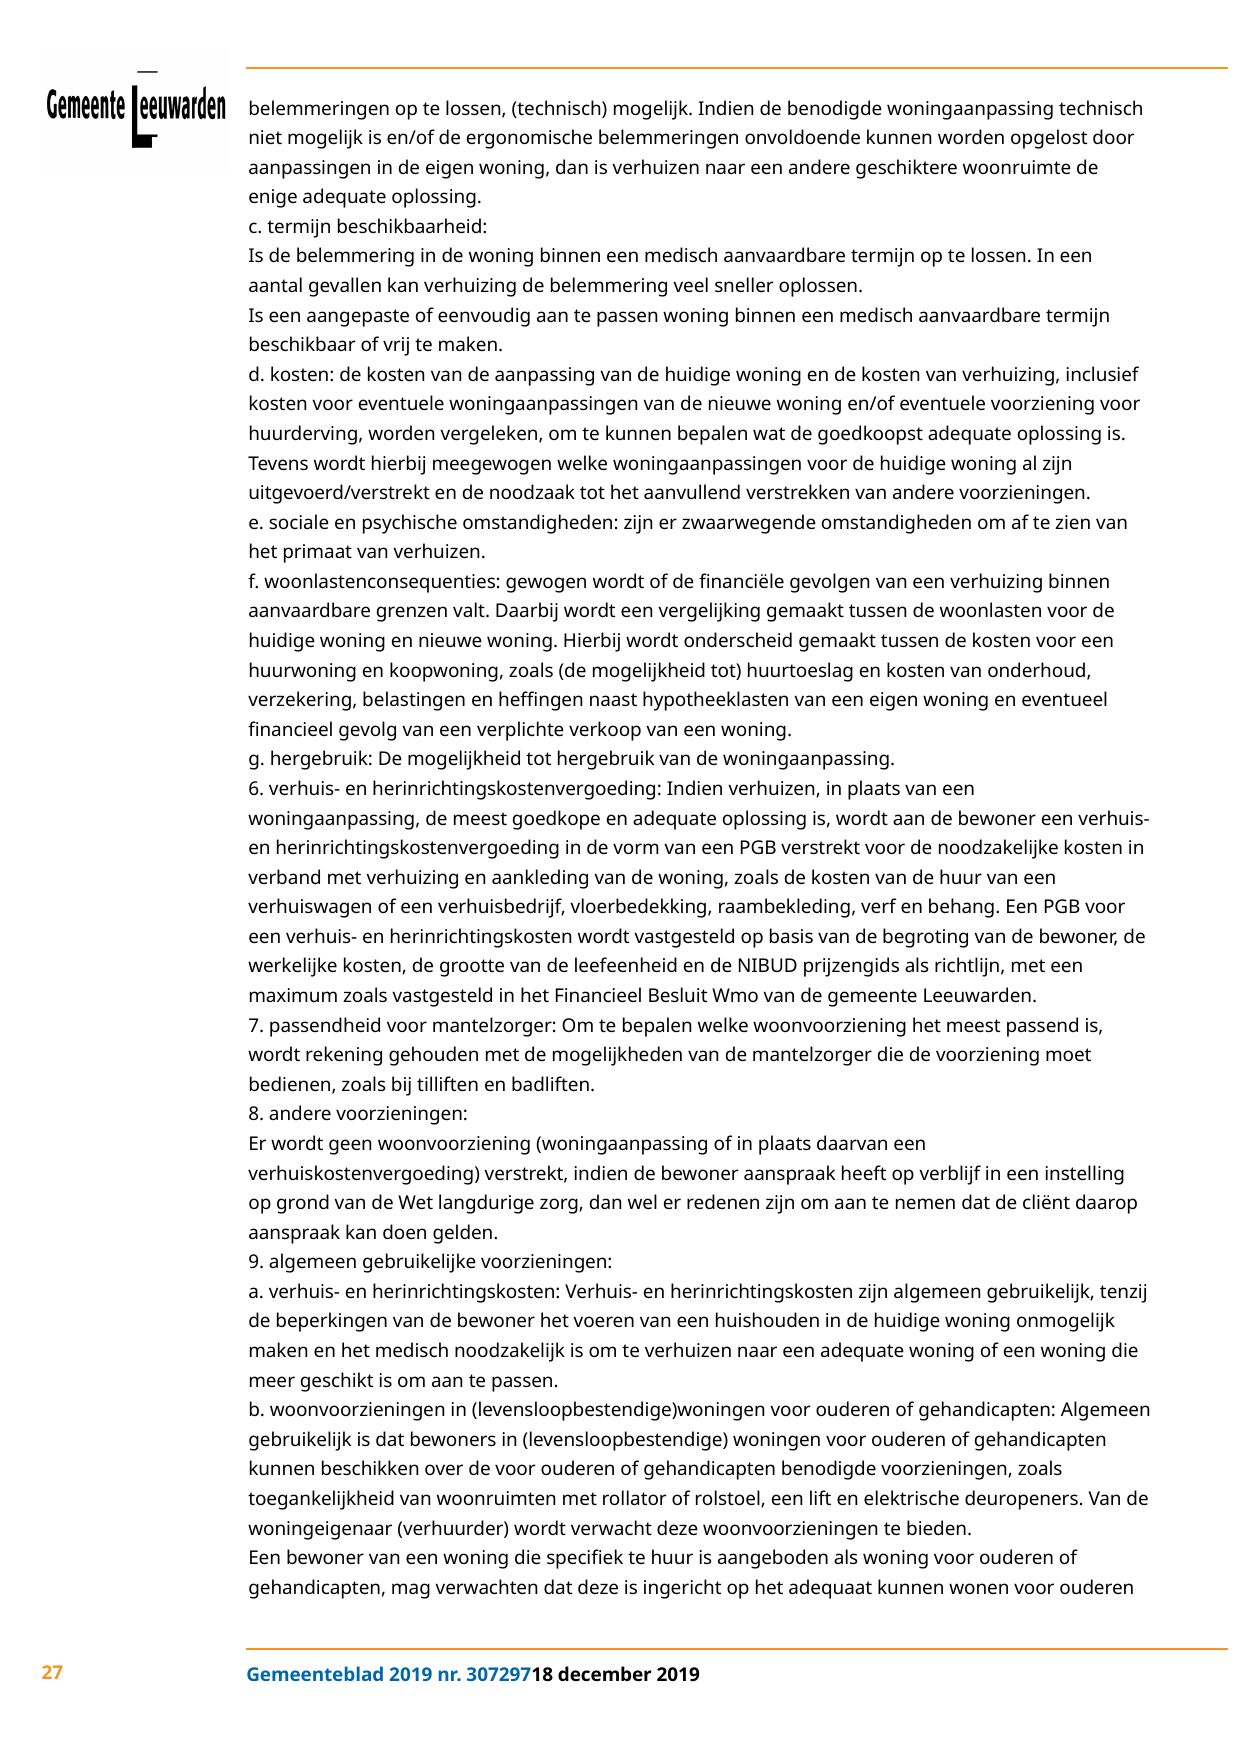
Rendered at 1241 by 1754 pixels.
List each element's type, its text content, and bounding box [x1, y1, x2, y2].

text a. verhuis- en herinrichtingskosten: Verhuis- en herinrichtingskosten zijn algemeen gebruikelijk, tenzij de beperkingen van de bewoner het voeren van een huishouden in de huidige woning onmogelijk maken en het medisch noodzakelijk is om te verhuizen naar een adequate woning of een woning die meer geschikt is om aan te passen. [248, 1278, 1152, 1393]
text Is de belemmering in de woning binnen een medisch aanvaardbare termijn op te lossen. In een aantal gevallen kan verhuizing de belemmering veel sneller oplossen. [248, 243, 1152, 298]
text d. kosten: de kosten van de aanpassing van de huidige woning en de kosten van verhuizing, inclusief kosten voor eventuele woningaanpassingen van de nieuwe woning en/of eventuele voorziening voor huurderving, worden vergeleken, om te kunnen bepalen wat de goedkoopst adequate oplossing is. Tevens wordt hierbij meegewogen welke woningaanpassingen voor de huidige woning al zijn uitgevoerd/verstrekt en de noodzaak tot het aanvullend verstrekken van andere voorzieningen. [248, 361, 1152, 505]
text b. woonvoorzieningen in (levensloopbestendige)woningen voor ouderen of gehandicapten: Algemeen gebruikelijk is dat bewoners in (levensloopbestendige) woningen voor ouderen of gehandicapten kunnen beschikken over de voor ouderen of gehandicapten benodigde voorzieningen, zoals toegankelijkheid van woonruimten met rollator of rolstoel, een lift en elektrische deuropeners. Van de woningeigenaar (verhuurder) wordt verwacht deze woonvoorzieningen te bieden. [248, 1396, 1152, 1541]
text c. termijn beschikbaarheid: [248, 213, 1152, 239]
text g. hergebruik: De mogelijkheid tot hergebruik van de woningaanpassing. [248, 746, 1152, 771]
picture [41, 47, 231, 172]
text 6. verhuis- en herinrichtingskostenvergoeding: Indien verhuizen, in plaats van een woningaanpassing, de meest goedkope en adequate oplossing is, wordt aan de bewoner een verhuis- en herinrichtingskostenvergoeding in de vorm van een PGB verstrekt voor de noodzakelijke kosten in verband met verhuizing en aankleding van de woning, zoals de kosten van de huur van een verhuiswagen of een verhuisbedrijf, vloerbedekking, raambekleding, verf en behang. Een PGB voor een verhuis- en herinrichtingskosten wordt vastgesteld op basis van de begroting van de bewoner, de werkelijke kosten, de grootte van de leefeenheid en de NIBUD prijzengids als richtlijn, met een maximum zoals vastgesteld in het Financieel Besluit Wmo van de gemeente Leeuwarden. [248, 775, 1152, 1008]
text Een bewoner van een woning die specifiek te huur is aangeboden als woning voor ouderen of gehandicapten, mag verwachten dat deze is ingericht op het adequaat kunnen wonen voor ouderen [248, 1544, 1152, 1600]
text 8. andere voorzieningen: [248, 1101, 1152, 1126]
text 9. algemeen gebruikelijke voorzieningen: [248, 1248, 1152, 1274]
text Is een aangepaste of eenvoudig aan te passen woning binnen een medisch aanvaardbare termijn beschikbaar of vrij te maken. [248, 302, 1152, 357]
text 7. passendheid voor mantelzorger: Om te bepalen welke woonvoorziening het meest passend is, wordt rekening gehouden met de mogelijkheden van de mantelzorger die de voorziening moet bedienen, zoals bij tilliften en badliften. [248, 1012, 1152, 1097]
text belemmeringen op te lossen, (technisch) mogelijk. Indien de benodigde woningaanpassing technisch niet mogelijk is en/of de ergonomische belemmeringen onvoldoende kunnen worden opgelost door aanpassingen in de eigen woning, dan is verhuizen naar een andere geschiktere woonruimte de enige adequate oplossing. [248, 95, 1152, 209]
text Er wordt geen woonvoorziening (woningaanpassing of in plaats daarvan een verhuiskostenvergoeding) verstrekt, indien de bewoner aanspraak heeft op verblijf in een instelling op grond van de Wet langdurige zorg, dan wel er redenen zijn om aan te nemen dat de cliënt daarop aanspraak kan doen gelden. [248, 1130, 1152, 1245]
text f. woonlastenconsequenties: gewogen wordt of de financiële gevolgen van een verhuizing binnen aanvaardbare grenzen valt. Daarbij wordt een vergelijking gemaakt tussen de woonlasten voor de huidige woning en nieuwe woning. Hierbij wordt onderscheid gemaakt tussen de kosten voor een huurwoning en koopwoning, zoals (de mogelijkheid tot) huurtoeslag en kosten van onderhoud, verzekering, belastingen en heffingen naast hypotheeklasten van een eigen woning en eventueel financieel gevolg van een verplichte verkoop van een woning. [248, 568, 1152, 742]
text e. sociale en psychische omstandigheden: zijn er zwaarwegende omstandigheden om af te zien van het primaat van verhuizen. [248, 509, 1152, 564]
